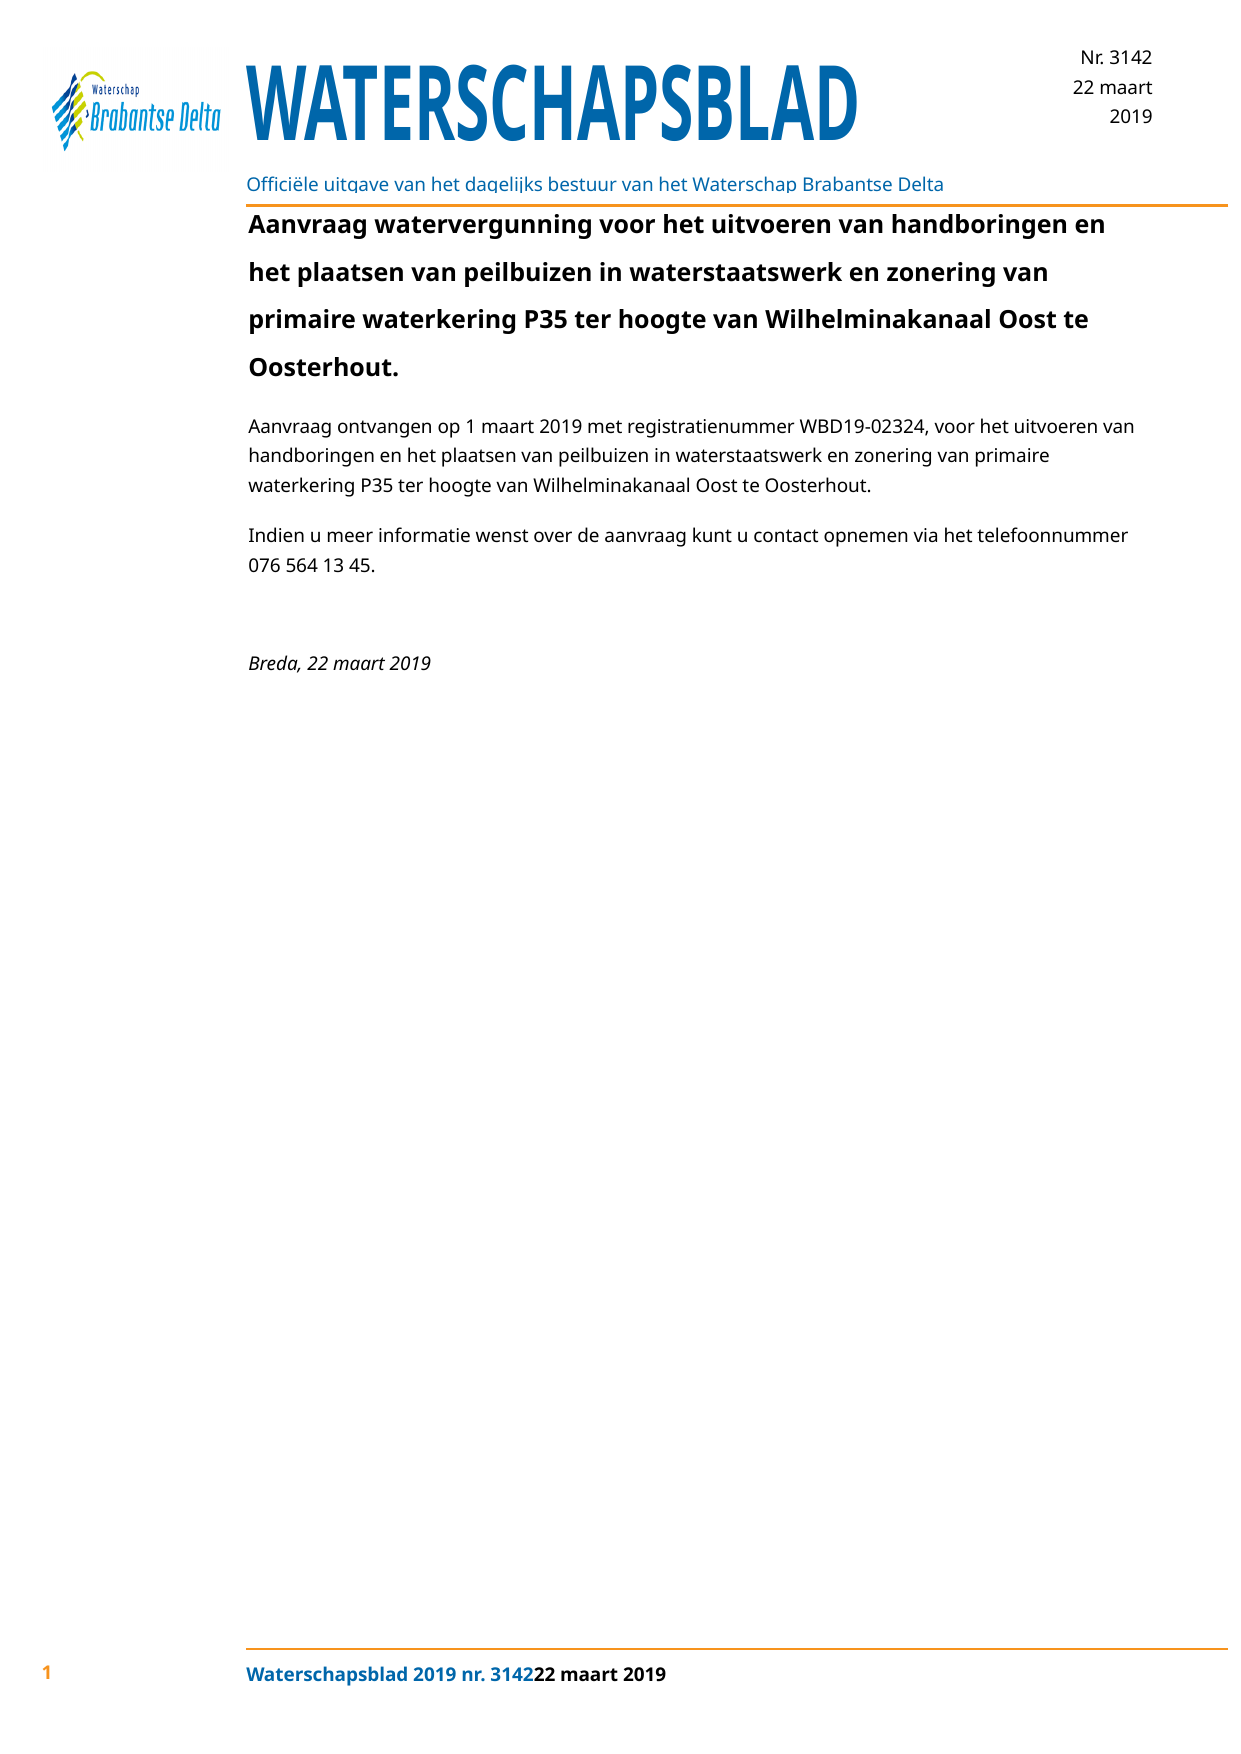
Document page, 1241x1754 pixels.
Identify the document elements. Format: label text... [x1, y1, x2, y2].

text Indien u meer informatie wenst over de aanvraag kunt u contact opnemen via het telefoonnummer 076 564 13 45. [248, 523, 1152, 578]
text Aanvraag ontvangen op 1 maart 2019 met registratienummer WBD19-02324, voor het uitvoeren van handboringen en het plaatsen van peilbuizen in waterstaatswerk en zonering van primaire waterkering P35 ter hoogte van Wilhelminakanaal Oost te Oosterhout. [248, 413, 1152, 498]
text Aanvraag watervergunning voor het uitvoeren van handboringen en het plaatsen van peilbuizen in waterstaatswerk en zonering van primaire waterkering P35 ter hoogte van Wilhelminakanaal Oost te Oosterhout. [248, 207, 1152, 384]
text Breda, 22 maart 2019 [248, 651, 1152, 676]
picture [41, 47, 231, 172]
